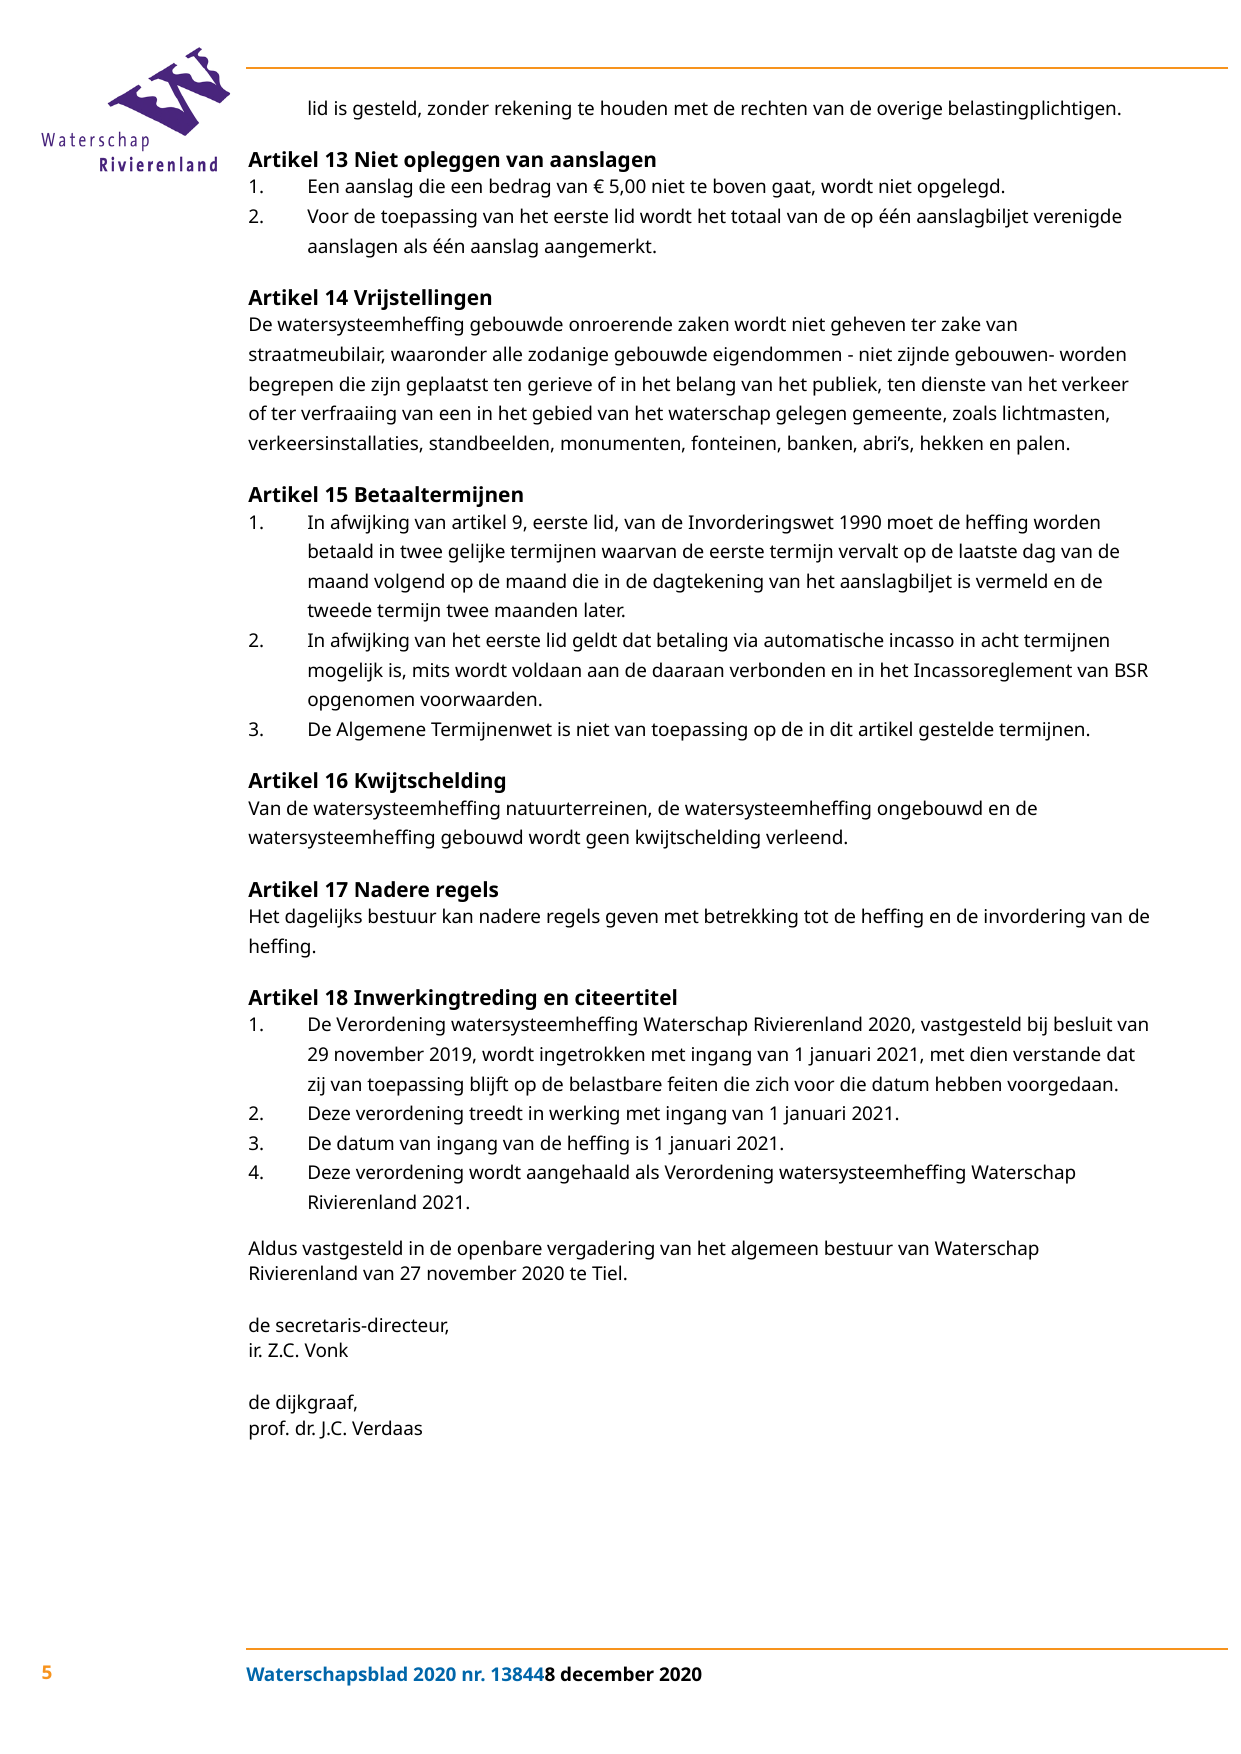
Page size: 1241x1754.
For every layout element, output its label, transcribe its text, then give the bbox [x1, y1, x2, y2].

list Deze verordening wordt aangehaald als Verordening watersysteemheffing Waterschap Rivierenland 2021. [248, 1159, 1152, 1215]
text de secretaris-directeur, [248, 1312, 1152, 1338]
text Artikel 16 Kwijtschelding [248, 766, 1152, 795]
list Voor de toepassing van het eerste lid wordt het totaal van de op één aanslagbiljet verenigde aanslagen als één aanslag aangemerkt. [248, 203, 1152, 258]
text Artikel 18 Inwerkingtreding en citeertitel [248, 983, 1152, 1012]
list In afwijking van artikel 9, eerste lid, van de Invorderingswet 1990 moet de heffing worden betaald in twee gelijke termijnen waarvan de eerste termijn vervalt op de laatste dag van de maand volgend op de maand die in de dagtekening van het aanslagbiljet is vermeld en de tweede termijn twee maanden later. [248, 509, 1152, 623]
text Aldus vastgesteld in de openbare vergadering van het algemeen bestuur van Waterschap Rivierenland van 27 november 2020 te Tiel. [248, 1235, 1152, 1286]
text Artikel 14 Vrijstellingen [248, 283, 1152, 312]
list De Verordening watersysteemheffing Waterschap Rivierenland 2020, vastgesteld bij besluit van 29 november 2019, wordt ingetrokken met ingang van 1 januari 2021, met dien verstande dat zij van toepassing blijft op de belastbare feiten die zich voor die datum hebben voorgedaan. [248, 1012, 1152, 1097]
text prof. dr. J.C. Verdaas [248, 1415, 1152, 1441]
list lid is gesteld, zonder rekening te houden met de rechten van de overige belastingplichtigen. [248, 95, 1152, 121]
list De datum van ingang van de heffing is 1 januari 2021. [248, 1130, 1152, 1156]
list Een aanslag die een bedrag van € 5,00 niet te boven gaat, wordt niet opgelegd. [248, 174, 1152, 199]
text de dijkgraaf, [248, 1389, 1152, 1415]
list In afwijking van het eerste lid geldt dat betaling via automatische incasso in acht termijnen mogelijk is, mits wordt voldaan aan de daaraan verbonden en in het Incassoreglement van BSR opgenomen voorwaarden. [248, 627, 1152, 712]
text De watersysteemheffing gebouwde onroerende zaken wordt niet geheven ter zake van straatmeubilair, waaronder alle zodanige gebouwde eigendommen - niet zijnde gebouwen- worden begrepen die zijn geplaatst ten gerieve of in het belang van het publiek, ten dienste van het verkeer of ter verfraaiing van een in het gebied van het waterschap gelegen gemeente, zoals lichtmasten, verkeersinstallaties, standbeelden, monumenten, fonteinen, banken, abri’s, hekken en palen. [248, 312, 1152, 456]
list Deze verordening treedt in werking met ingang van 1 januari 2021. [248, 1100, 1152, 1126]
list De Algemene Termijnenwet is niet van toepassing op de in dit artikel gestelde termijnen. [248, 716, 1152, 742]
text Van de watersysteemheffing natuurterreinen, de watersysteemheffing ongebouwd en de watersysteemheffing gebouwd wordt geen kwijtschelding verleend. [248, 795, 1152, 850]
text Artikel 17 Nadere regels [248, 875, 1152, 903]
text Artikel 13 Niet opleggen van aanslagen [248, 145, 1152, 174]
text Het dagelijks bestuur kan nadere regels geven met betrekking tot de heffing en de invordering van de heffing. [248, 903, 1152, 958]
picture [41, 47, 231, 172]
text Artikel 15 Betaaltermijnen [248, 480, 1152, 509]
text ir. Z.C. Vonk [248, 1338, 1152, 1363]
